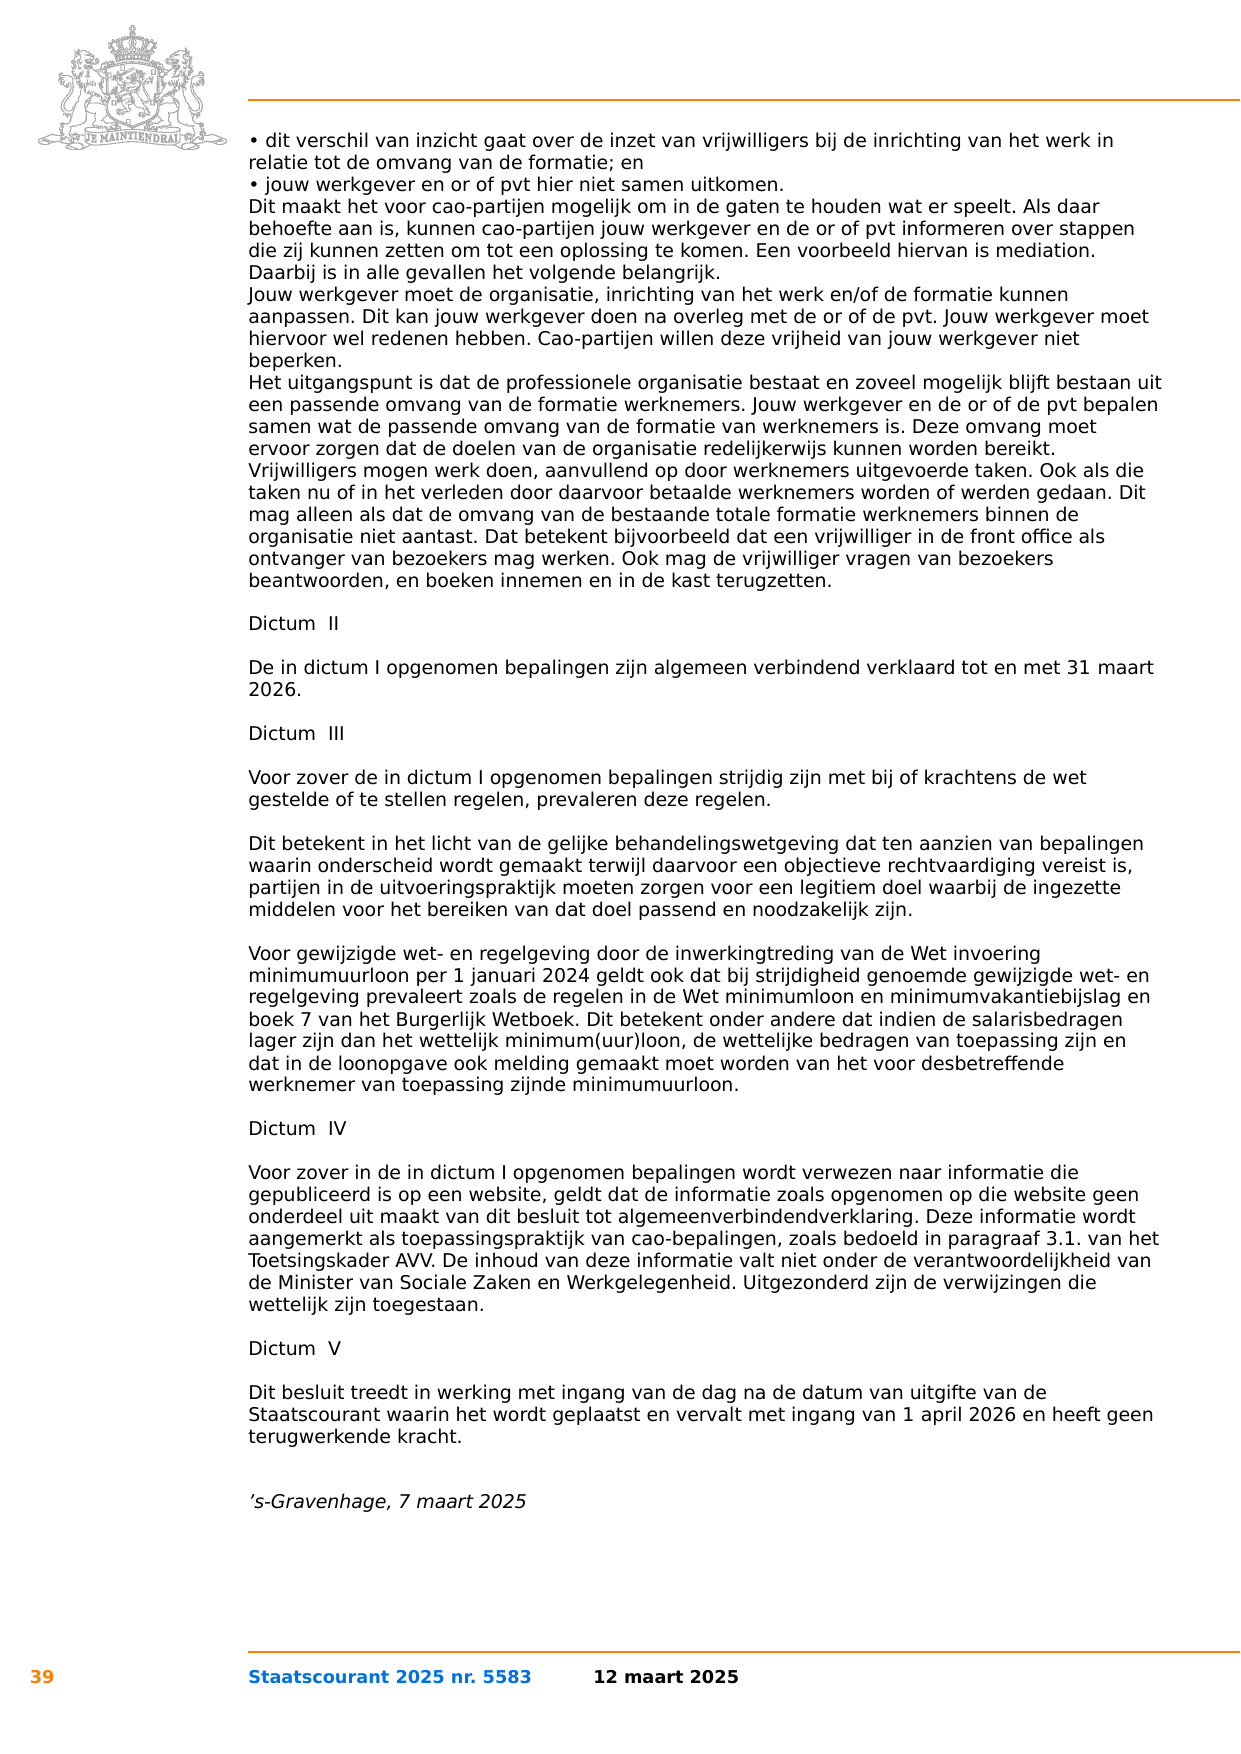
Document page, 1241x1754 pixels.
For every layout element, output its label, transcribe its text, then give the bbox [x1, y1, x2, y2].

text Vrijwilligers mogen werk doen, aanvullend op door werknemers uitgevoerde taken. Ook als die taken nu of in het verleden door daarvoor betaalde werknemers worden of werden gedaan. Dit mag alleen als dat de omvang van de bestaande totale formatie werknemers binnen de organisatie niet aantast. Dat betekent bijvoorbeeld dat een vrijwilliger in de front office als ontvanger van bezoekers mag werken. Ook mag de vrijwilliger vragen van bezoekers beantwoorden, en boeken innemen en in de kast terugzetten. [248, 459, 1163, 591]
text Dictum III [248, 723, 1163, 745]
text Dictum V [248, 1338, 1163, 1360]
text Jouw werkgever moet de organisatie, inrichting van het werk en/of de formatie kunnen aanpassen. Dit kan jouw werkgever doen na overleg met de or of de pvt. Jouw werkgever moet hiervoor wel redenen hebben. Cao-partijen willen deze vrijheid van jouw werkgever niet beperken. [248, 284, 1163, 372]
text Dictum IV [248, 1118, 1163, 1140]
picture [38, 25, 227, 150]
text De in dictum I opgenomen bepalingen zijn algemeen verbindend verklaard tot en met 31 maart 2026. [248, 657, 1163, 701]
text • jouw werkgever en or of pvt hier niet samen uitkomen. [248, 174, 1163, 196]
text Het uitgangspunt is dat de professionele organisatie bestaat en zoveel mogelijk blijft bestaan uit een passende omvang van de formatie werknemers. Jouw werkgever en de or of de pvt bepalen samen wat de passende omvang van de formatie van werknemers is. Deze omvang moet ervoor zorgen dat de doelen van de organisatie redelijkerwijs kunnen worden bereikt. [248, 372, 1163, 459]
text ’s-Gravenhage, 7 maart 2025 [248, 1491, 1163, 1513]
text Daarbij is in alle gevallen het volgende belangrijk. [248, 262, 1163, 284]
text Voor zover de in dictum I opgenomen bepalingen strijdig zijn met bij of krachtens de wet gestelde of te stellen regelen, prevaleren deze regelen. [248, 767, 1163, 811]
text Dit besluit treedt in werking met ingang van de dag na de datum van uitgifte van de Staatscourant waarin het wordt geplaatst en vervalt met ingang van 1 april 2026 en heeft geen terugwerkende kracht. [248, 1382, 1163, 1448]
text Dit maakt het voor cao-partijen mogelijk om in de gaten te houden wat er speelt. Als daar behoefte aan is, kunnen cao-partijen jouw werkgever en de or of pvt informeren over stappen die zij kunnen zetten om tot een oplossing te komen. Een voorbeeld hiervan is mediation. [248, 196, 1163, 262]
text Voor zover in de in dictum I opgenomen bepalingen wordt verwezen naar informatie die gepubliceerd is op een website, geldt dat de informatie zoals opgenomen op die website geen onderdeel uit maakt van dit besluit tot algemeenverbindendverklaring. Deze informatie wordt aangemerkt als toepassingspraktijk van cao-bepalingen, zoals bedoeld in paragraaf 3.1. van het Toetsingskader AVV. De inhoud van deze informatie valt niet onder de verantwoordelijkheid van de Minister van Sociale Zaken en Werkgelegenheid. Uitgezonderd zijn de verwijzingen die wettelijk zijn toegestaan. [248, 1162, 1163, 1316]
text Dictum II [248, 613, 1163, 635]
text Voor gewijzigde wet- en regelgeving door de inwerkingtreding van de Wet invoering minimumuurloon per 1 januari 2024 geldt ook dat bij strijdigheid genoemde gewijzigde wet- en regelgeving prevaleert zoals de regelen in de Wet minimumloon en minimumvakantiebijslag en boek 7 van het Burgerlijk Wetboek. Dit betekent onder andere dat indien de salarisbedragen lager zijn dan het wettelijk minimum(uur)loon, de wettelijke bedragen van toepassing zijn en dat in de loonopgave ook melding gemaakt moet worden van het voor desbetreffende werknemer van toepassing zijnde minimumuurloon. [248, 942, 1163, 1096]
text • dit verschil van inzicht gaat over de inzet van vrijwilligers bij de inrichting van het werk in relatie tot de omvang van de formatie; en [248, 130, 1163, 174]
text Dit betekent in het licht van de gelijke behandelingswetgeving dat ten aanzien van bepalingen waarin onderscheid wordt gemaakt terwijl daarvoor een objectieve rechtvaardiging vereist is, partijen in de uitvoeringspraktijk moeten zorgen voor een legitiem doel waarbij de ingezette middelen voor het bereiken van dat doel passend en noodzakelijk zijn. [248, 833, 1163, 921]
